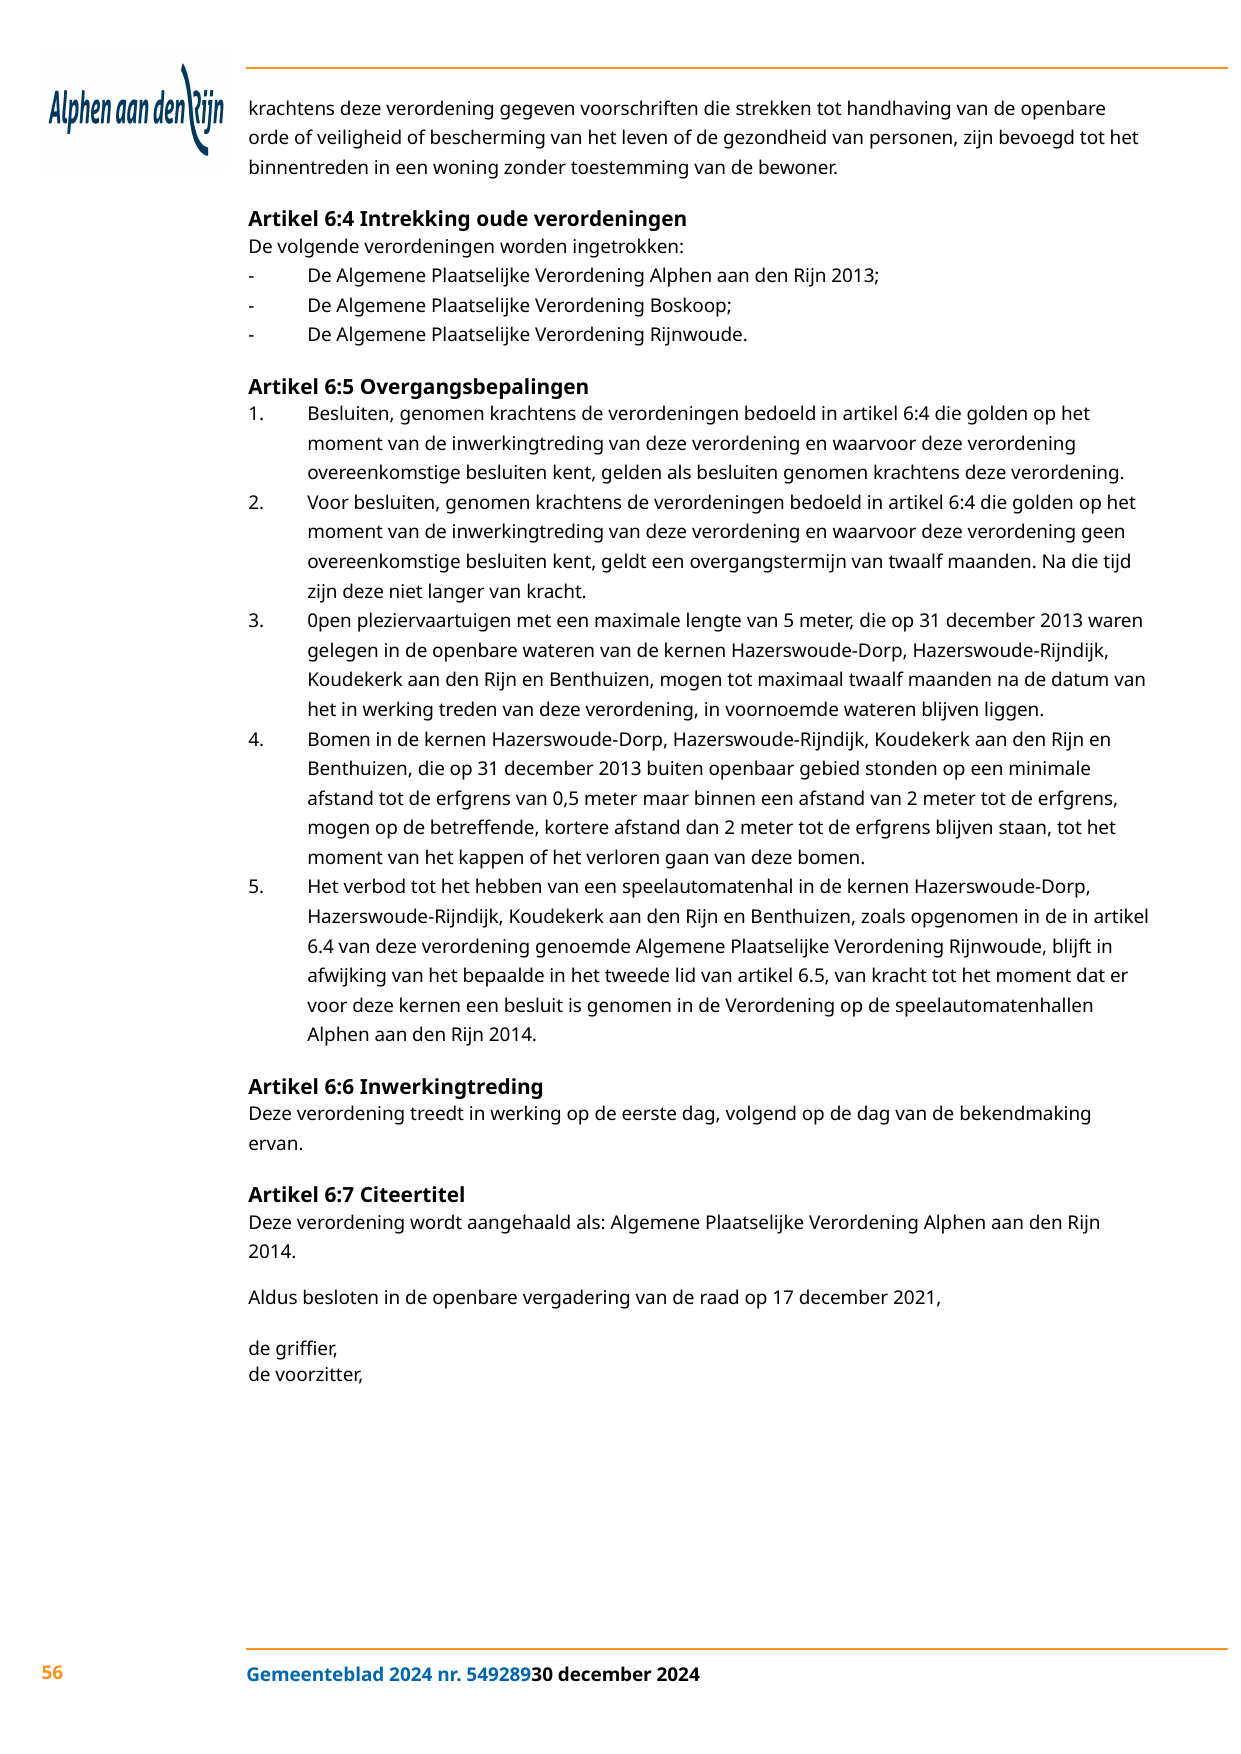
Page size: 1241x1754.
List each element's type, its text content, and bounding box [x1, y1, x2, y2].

list De Algemene Plaatselijke Verordening Rijnwoude. [248, 322, 1152, 347]
text Artikel 6:4 Intrekking oude verordeningen [248, 204, 1152, 233]
list Het verbod tot het hebben van een speelautomatenhal in de kernen Hazerswoude-Dorp, Hazerswoude-Rijndijk, Koudekerk aan den Rijn en Benthuizen, zoals opgenomen in de in artikel 6.4 van deze verordening genoemde Algemene Plaatselijke Verordening Rijnwoude, blijft in afwijking van het bepaalde in het tweede lid van artikel 6.5, van kracht tot het moment dat er voor deze kernen een besluit is genomen in de Verordening op de speelautomatenhallen Alphen aan den Rijn 2014. [248, 874, 1152, 1047]
text De volgende verordeningen worden ingetrokken: [248, 233, 1152, 258]
picture [41, 47, 231, 172]
text Aldus besloten in de openbare vergadering van de raad op 17 december 2021, [248, 1284, 1152, 1310]
list Bomen in de kernen Hazerswoude-Dorp, Hazerswoude-Rijndijk, Koudekerk aan den Rijn en Benthuizen, die op 31 december 2013 buiten openbaar gebied stonden op een minimale afstand tot de erfgrens van 0,5 meter maar binnen een afstand van 2 meter tot de erfgrens, mogen op de betreffende, kortere afstand dan 2 meter tot de erfgrens blijven staan, tot het moment van het kappen of het verloren gaan van deze bomen. [248, 726, 1152, 870]
text Deze verordening wordt aangehaald als: Algemene Plaatselijke Verordening Alphen aan den Rijn 2014. [248, 1209, 1152, 1264]
list Besluiten, genomen krachtens de verordeningen bedoeld in artikel 6:4 die golden op het moment van de inwerkingtreding van deze verordening en waarvoor deze verordening overeenkomstige besluiten kent, gelden als besluiten genomen krachtens deze verordening. [248, 400, 1152, 485]
text Artikel 6:7 Citeertitel [248, 1181, 1152, 1209]
text de griffier, [248, 1336, 1152, 1361]
list Voor besluiten, genomen krachtens de verordeningen bedoeld in artikel 6:4 die golden op het moment van de inwerkingtreding van deze verordening en waarvoor deze verordening geen overeenkomstige besluiten kent, geldt een overgangstermijn van twaalf maanden. Na die tijd zijn deze niet langer van kracht. [248, 489, 1152, 604]
text krachtens deze verordening gegeven voorschriften die strekken tot handhaving van de openbare orde of veiligheid of bescherming van het leven of de gezondheid van personen, zijn bevoegd tot het binnentreden in een woning zonder toestemming van de bewoner. [248, 95, 1152, 180]
list 0pen pleziervaartuigen met een maximale lengte van 5 meter, die op 31 december 2013 waren gelegen in de openbare wateren van de kernen Hazerswoude-Dorp, Hazerswoude-Rijndijk, Koudekerk aan den Rijn en Benthuizen, mogen tot maximaal twaalf maanden na de datum van het in werking treden van deze verordening, in voornoemde wateren blijven liggen. [248, 607, 1152, 722]
text de voorzitter, [248, 1361, 1152, 1387]
list De Algemene Plaatselijke Verordening Boskoop; [248, 292, 1152, 318]
text Artikel 6:6 Inwerkingtreding [248, 1072, 1152, 1101]
text Deze verordening treedt in werking op de eerste dag, volgend op de dag van de bekendmaking ervan. [248, 1101, 1152, 1156]
text Artikel 6:5 Overgangsbepalingen [248, 372, 1152, 400]
list De Algemene Plaatselijke Verordening Alphen aan den Rijn 2013; [248, 262, 1152, 288]
